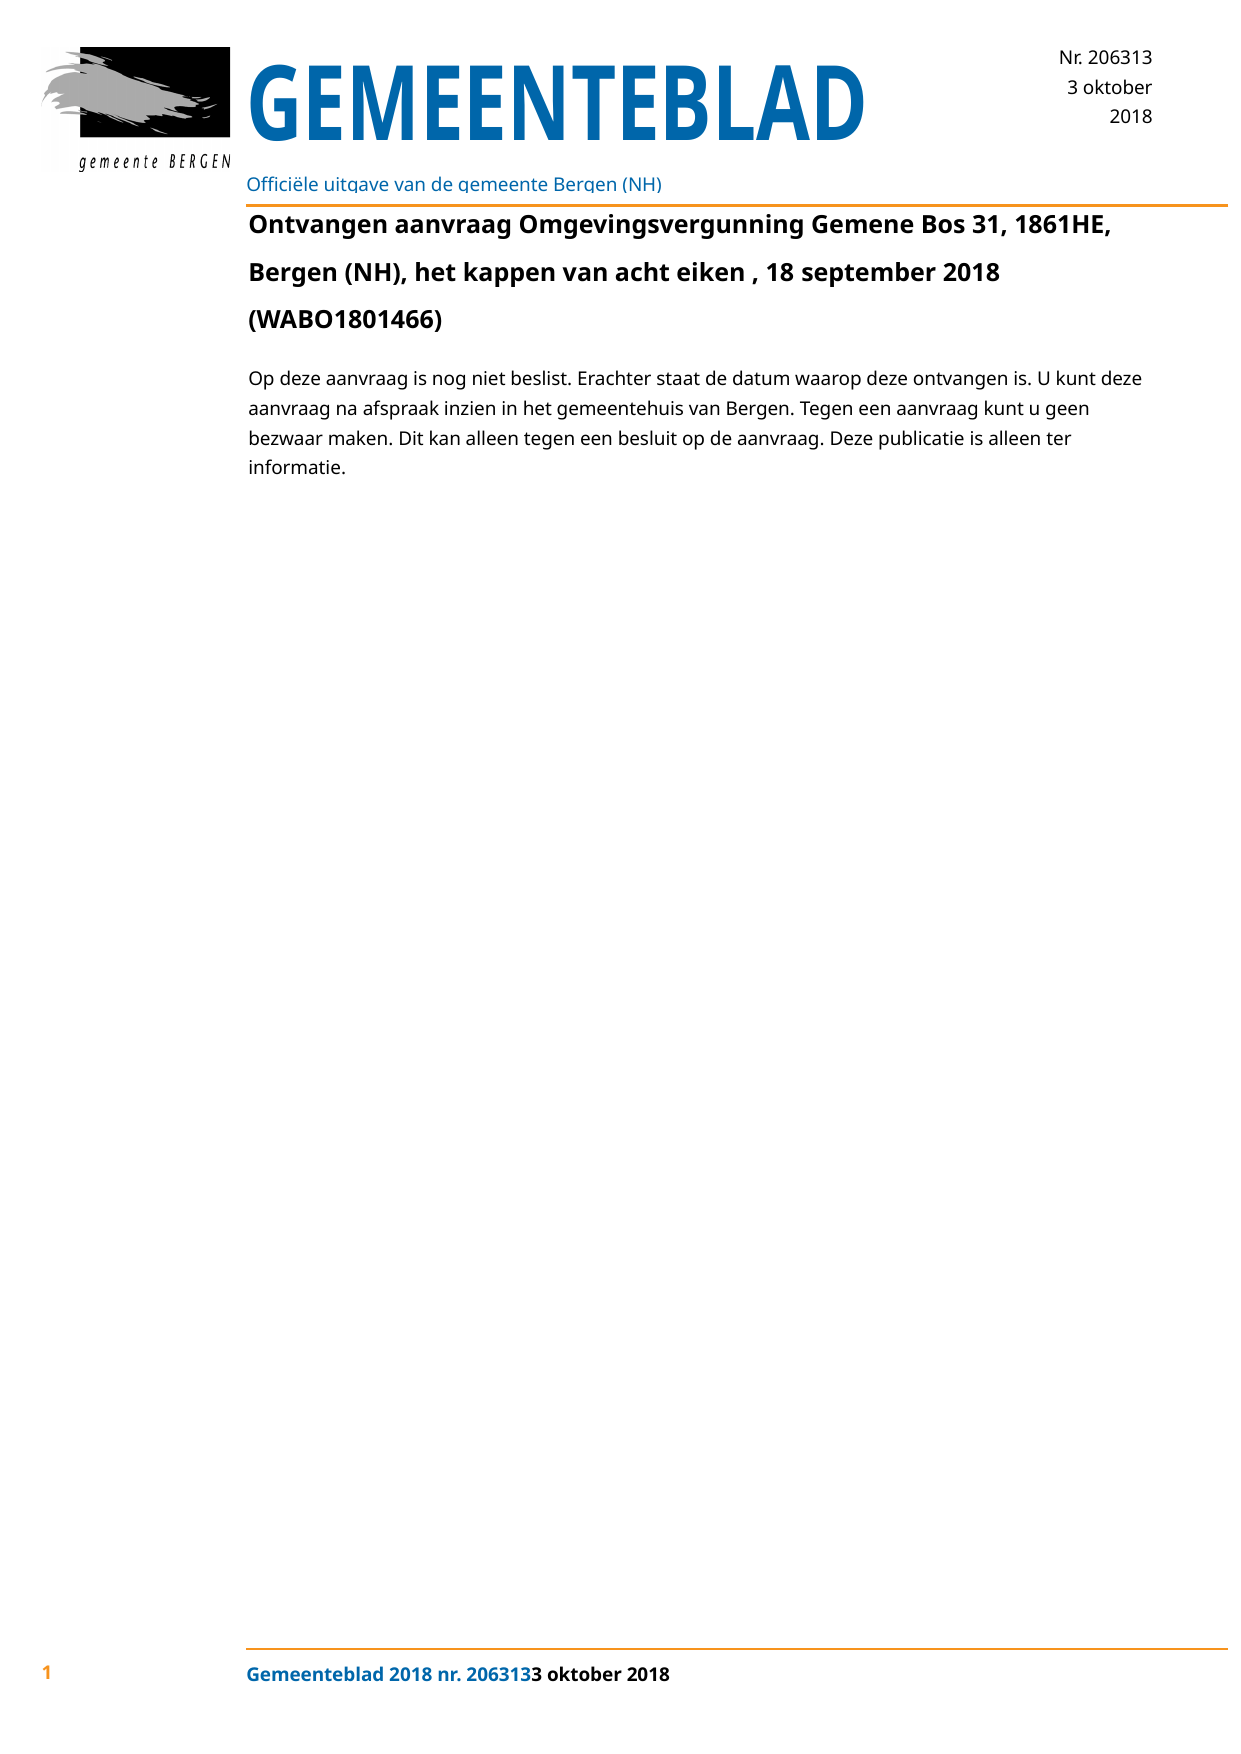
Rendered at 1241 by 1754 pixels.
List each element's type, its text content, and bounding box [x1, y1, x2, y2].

text Op deze aanvraag is nog niet beslist. Erachter staat de datum waarop deze ontvangen is. U kunt deze aanvraag na afspraak inzien in het gemeentehuis van Bergen. Tegen een aanvraag kunt u geen bezwaar maken. Dit kan alleen tegen een besluit op de aanvraag. Deze publicatie is alleen ter informatie. [248, 366, 1152, 480]
text Ontvangen aanvraag Omgevingsvergunning Gemene Bos 31, 1861HE, Bergen (NH), het kappen van acht eiken , 18 september 2018 (WABO1801466) [248, 207, 1152, 336]
picture [41, 47, 231, 172]
